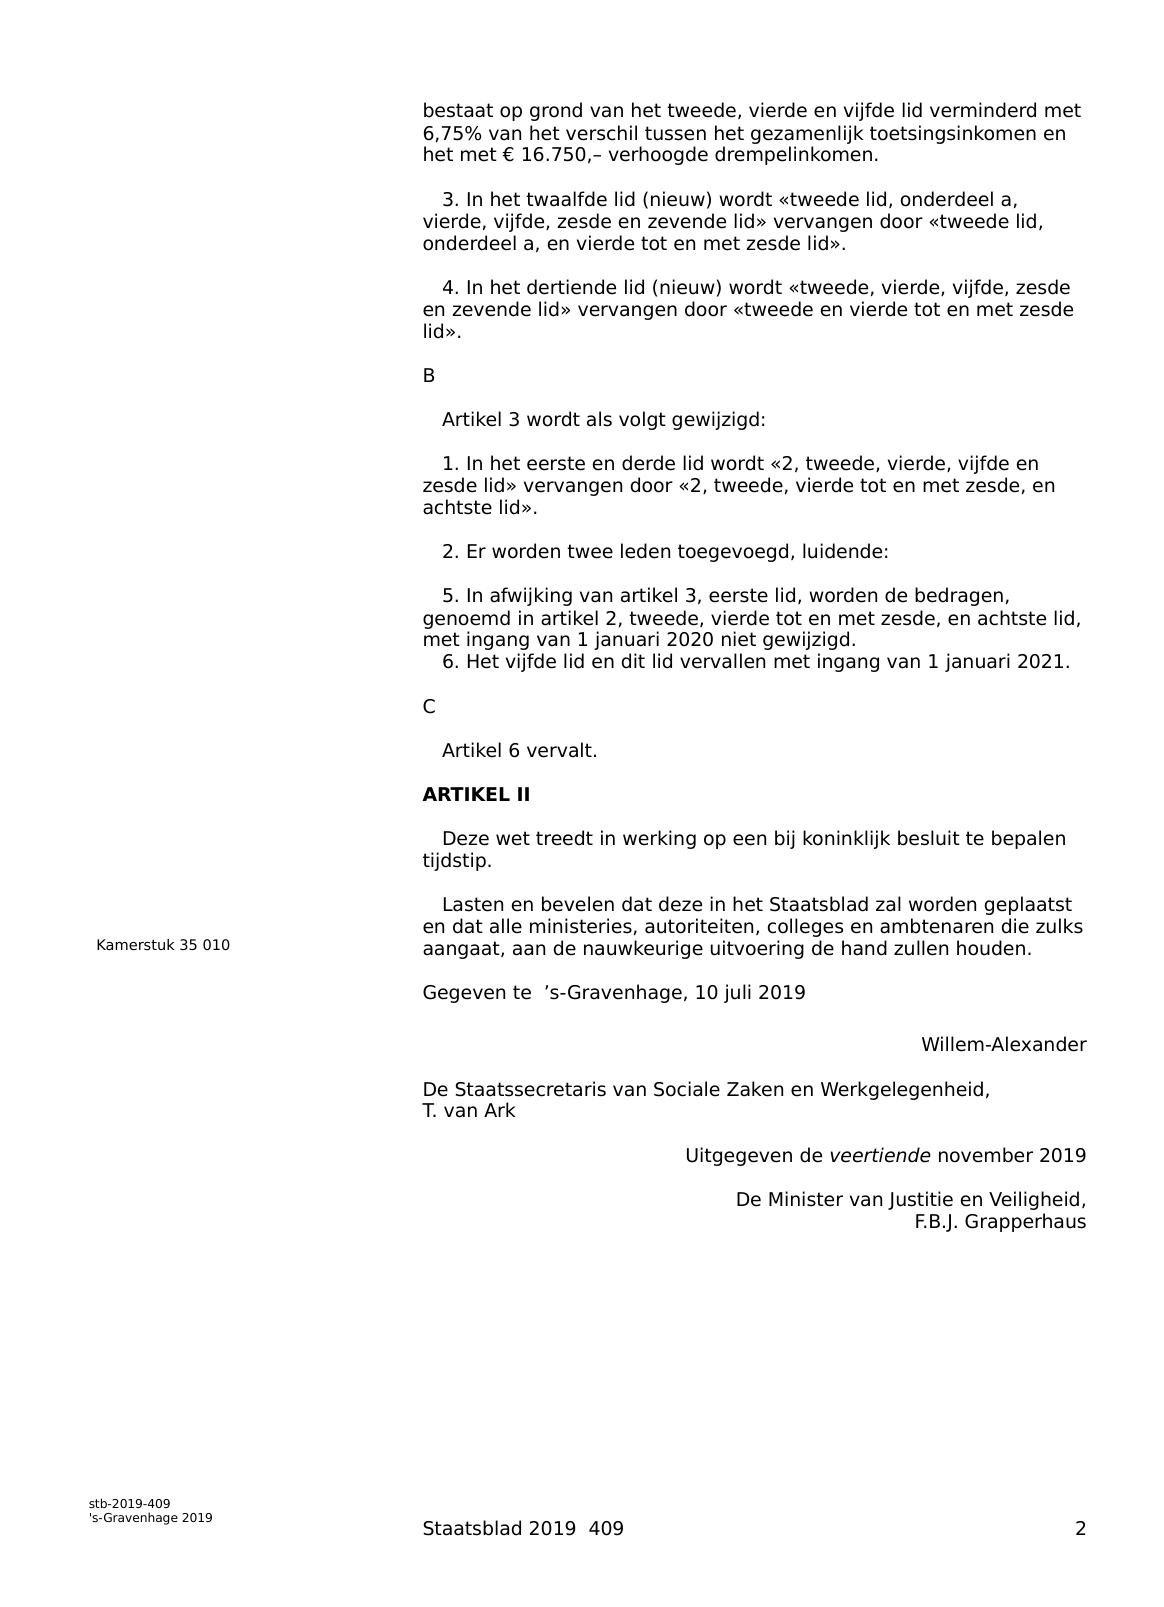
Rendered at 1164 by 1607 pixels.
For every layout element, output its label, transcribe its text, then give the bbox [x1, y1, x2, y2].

text Gegeven te ’s-Gravenhage, 10 juli 2019 [422, 982, 1087, 1004]
text bestaat op grond van het tweede, vierde en vijfde lid verminderd met 6,75% van het verschil tussen het gezamenlijk toetsingsinkomen en het met € 16.750,– verhoogde drempelinkomen. [422, 100, 1087, 166]
text Willem-Alexander [422, 1034, 1087, 1056]
text stb-2019-409 [88, 1497, 323, 1511]
text 4. In het dertiende lid (nieuw) wordt «tweede, vierde, vijfde, zesde en zevende lid» vervangen door «tweede en vierde tot en met zesde lid». [422, 277, 1087, 343]
text Lasten en bevelen dat deze in het Staatsblad zal worden geplaatst en dat alle ministeries, autoriteiten, colleges en ambtenaren die zulks aangaat, aan de nauwkeurige uitvoering de hand zullen houden. [422, 894, 1087, 960]
text 2. Er worden twee leden toegevoegd, luidende: [422, 541, 1087, 563]
text De Minister van Justitie en Veiligheid, F.B.J. Grapperhaus [422, 1189, 1087, 1233]
text 3. In het twaalfde lid (nieuw) wordt «tweede lid, onderdeel a, vierde, vijfde, zesde en zevende lid» vervangen door «tweede lid, onderdeel a, en vierde tot en met zesde lid». [422, 188, 1087, 254]
text C [422, 696, 1087, 717]
text 5. In afwijking van artikel 3, eerste lid, worden de bedragen, genoemd in artikel 2, tweede, vierde tot en met zesde, en achtste lid, met ingang van 1 januari 2020 niet gewijzigd. [422, 585, 1087, 651]
text Uitgegeven de veertiende november 2019 [422, 1144, 1087, 1167]
subtitle ARTIKEL II [422, 784, 1087, 806]
text 6. Het vijfde lid en dit lid vervallen met ingang van 1 januari 2021. [422, 651, 1087, 673]
text Kamerstuk 35 010 [77, 937, 396, 954]
text Deze wet treedt in werking op een bij koninklijk besluit te bepalen tijdstip. [422, 828, 1087, 872]
text B [422, 365, 1087, 387]
text 1. In het eerste en derde lid wordt «2, tweede, vierde, vijfde en zesde lid» vervangen door «2, tweede, vierde tot en met zesde, en achtste lid». [422, 453, 1087, 519]
text Artikel 3 wordt als volgt gewijzigd: [422, 409, 1087, 431]
text Artikel 6 vervalt. [422, 740, 1087, 762]
text De Staatssecretaris van Sociale Zaken en Werkgelegenheid, T. van Ark [422, 1078, 1087, 1122]
text 's-Gravenhage 2019 [88, 1511, 323, 1525]
